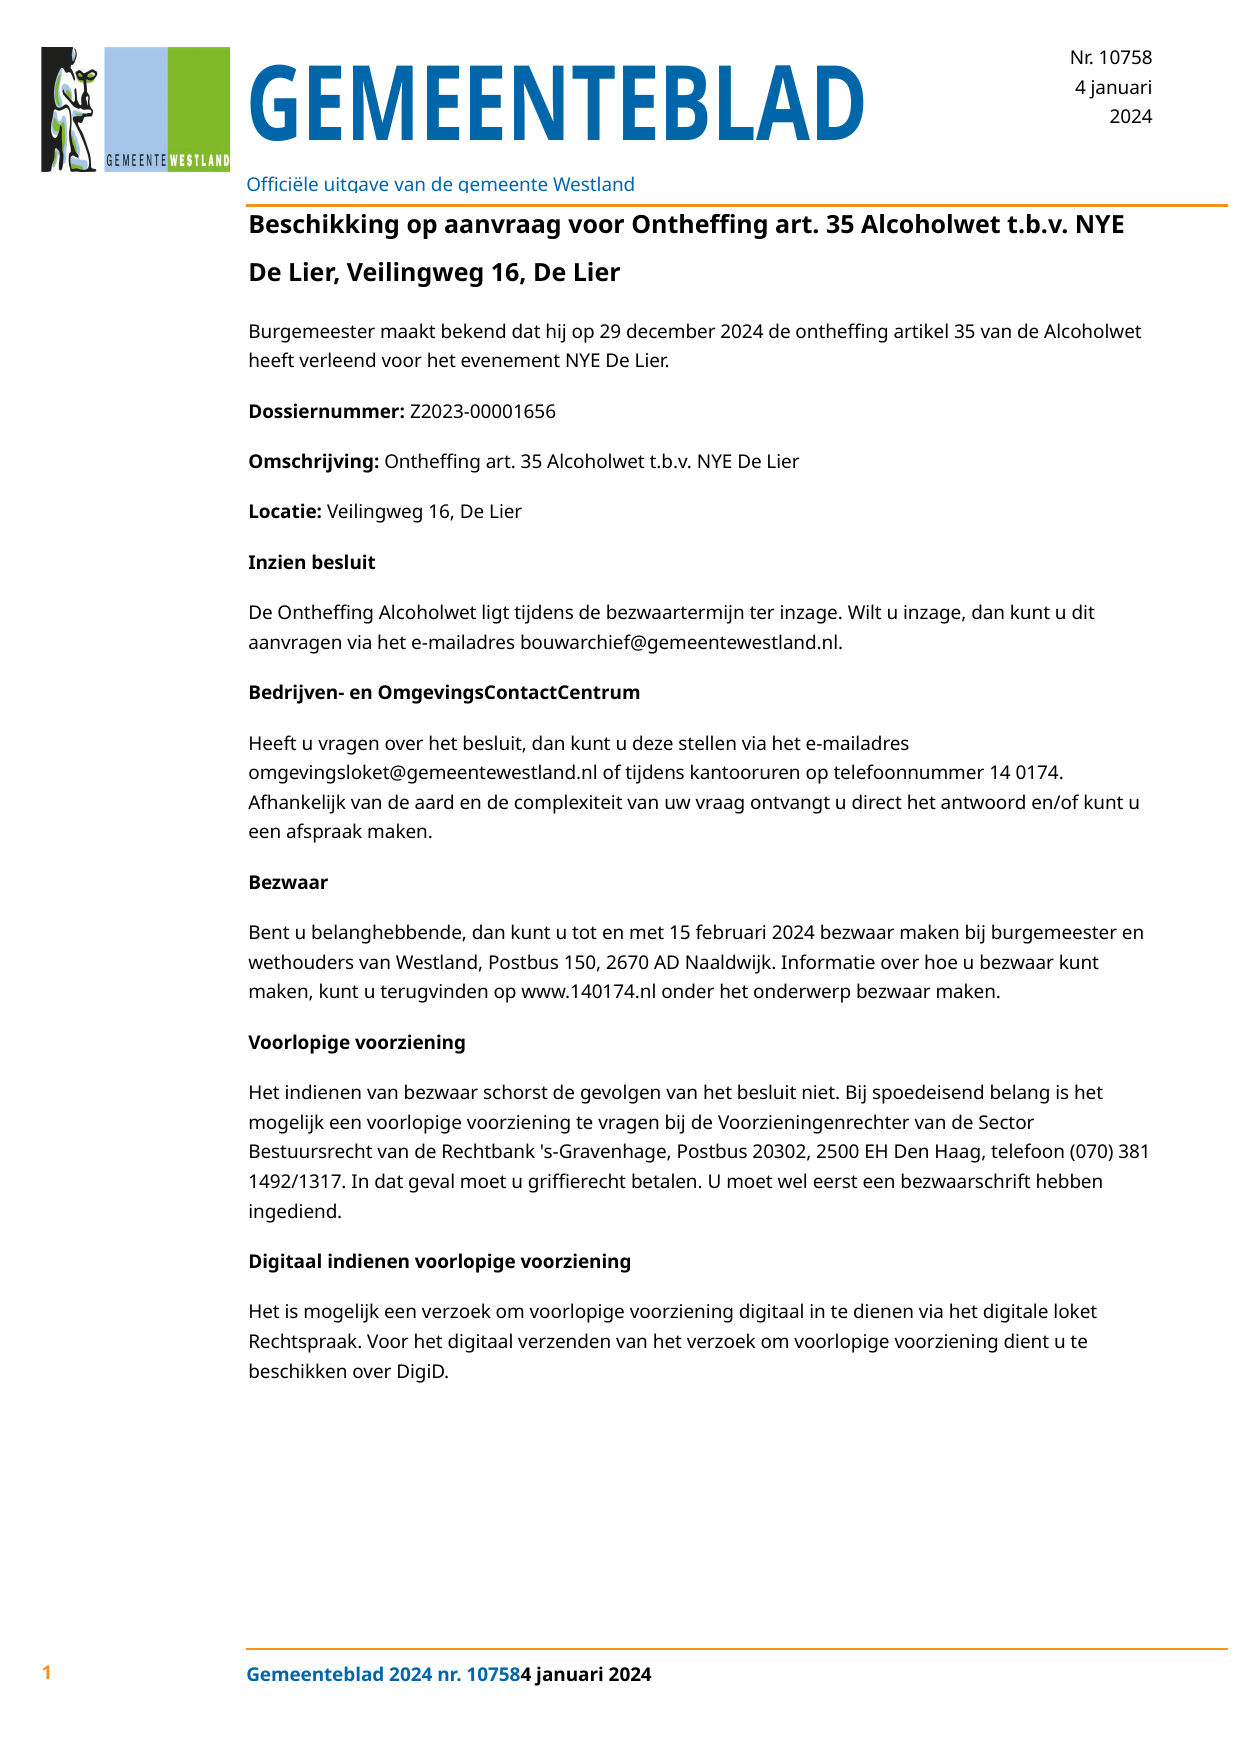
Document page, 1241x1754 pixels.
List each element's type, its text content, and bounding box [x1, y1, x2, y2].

text Bezwaar [248, 869, 1152, 895]
text Omschrijving: Ontheffing art. 35 Alcoholwet t.b.v. NYE De Lier [248, 448, 1152, 474]
text De Ontheffing Alcoholwet ligt tijdens de bezwaartermijn ter inzage. Wilt u inzage, dan kunt u dit aanvragen via het e-mailadres bouwarchief@gemeentewestland.nl. [248, 599, 1152, 655]
text Locatie: Veilingweg 16, De Lier [248, 499, 1152, 524]
text Heeft u vragen over het besluit, dan kunt u deze stellen via het e-mailadres omgevingsloket@gemeentewestland.nl of tijdens kantooruren op telefoonnummer 14 0174. Afhankelijk van de aard en de complexiteit van uw vraag ontvangt u direct het antwoord en/of kunt u een afspraak maken. [248, 730, 1152, 844]
text Beschikking op aanvraag voor Ontheffing art. 35 Alcoholwet t.b.v. NYE De Lier, Veilingweg 16, De Lier [248, 207, 1152, 288]
text Digitaal indienen voorlopige voorziening [248, 1248, 1152, 1274]
text Bedrijven- en OmgevingsContactCentrum [248, 679, 1152, 705]
text Inzien besluit [248, 549, 1152, 575]
text Bent u belanghebbende, dan kunt u tot en met 15 februari 2024 bezwaar maken bij burgemeester en wethouders van Westland, Postbus 150, 2670 AD Naaldwijk. Informatie over hoe u bezwaar kunt maken, kunt u terugvinden op www.140174.nl onder het onderwerp bezwaar maken. [248, 919, 1152, 1004]
text Het indienen van bezwaar schorst de gevolgen van het besluit niet. Bij spoedeisend belang is het mogelijk een voorlopige voorziening te vragen bij de Voorzieningenrechter van de Sector Bestuursrecht van de Rechtbank 's-Gravenhage, Postbus 20302, 2500 EH Den Haag, telefoon (070) 381 1492/1317. In dat geval moet u griffierecht betalen. U moet wel eerst een bezwaarschrift hebben ingediend. [248, 1079, 1152, 1224]
text Voorlopige voorziening [248, 1029, 1152, 1055]
text Dossiernummer: Z2023-00001656 [248, 398, 1152, 424]
text Burgemeester maakt bekend dat hij op 29 december 2024 de ontheffing artikel 35 van de Alcoholwet heeft verleend voor het evenement NYE De Lier. [248, 318, 1152, 373]
text Het is mogelijk een verzoek om voorlopige voorziening digitaal in te dienen via het digitale loket Rechtspraak. Voor het digitaal verzenden van het verzoek om voorlopige voorziening dient u te beschikken over DigiD. [248, 1299, 1152, 1384]
picture [41, 47, 231, 172]
